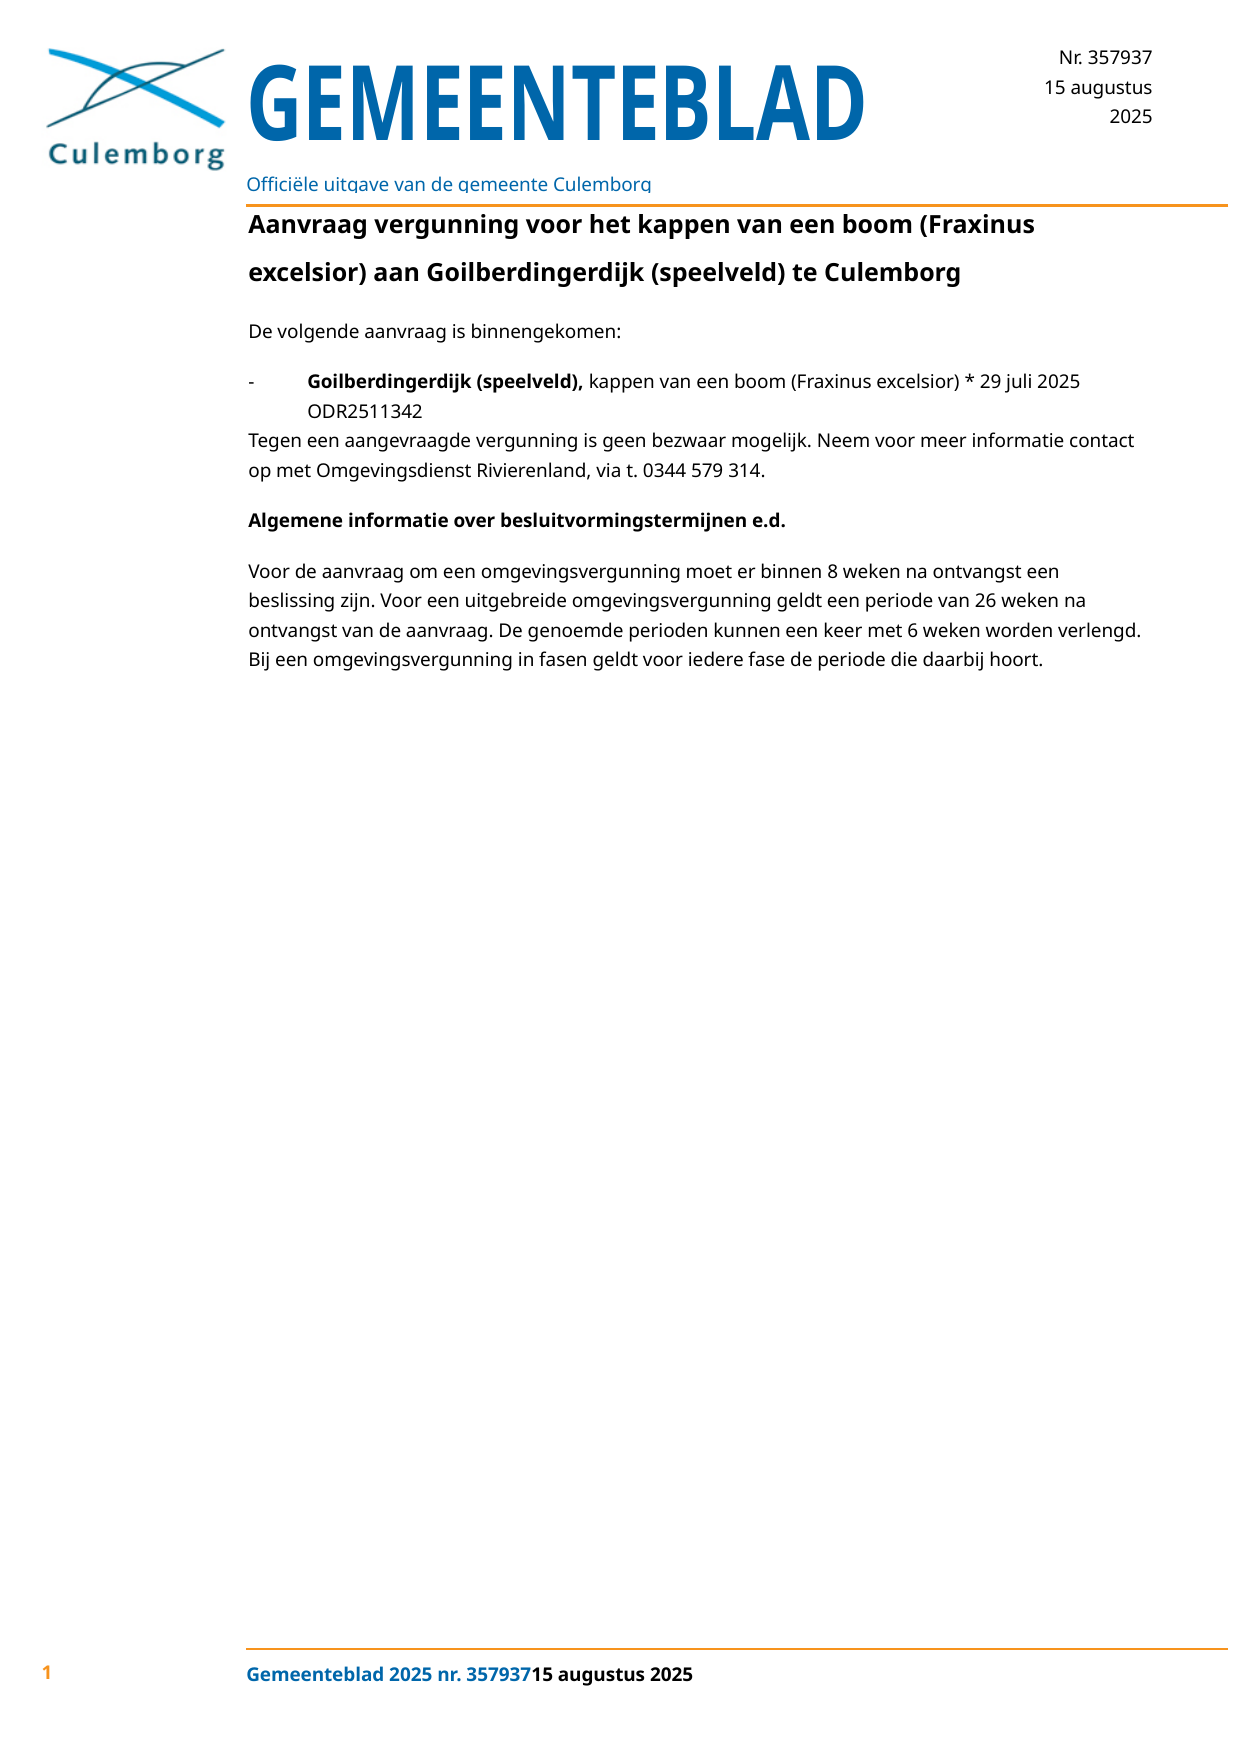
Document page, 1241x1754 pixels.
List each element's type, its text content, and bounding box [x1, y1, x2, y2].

text De volgende aanvraag is binnengekomen: [248, 318, 1152, 344]
text Algemene informatie over besluitvormingstermijnen e.d. [248, 507, 1152, 533]
text Tegen een aangevraagde vergunning is geen bezwaar mogelijk. Neem voor meer informatie contact op met Omgevingsdienst Rivierenland, via t. 0344 579 314. [248, 427, 1152, 483]
picture [41, 47, 231, 172]
text Aanvraag vergunning voor het kappen van een boom (Fraxinus excelsior) aan Goilberdingerdijk (speelveld) te Culemborg [248, 207, 1152, 288]
text Voor de aanvraag om een omgevingsvergunning moet er binnen 8 weken na ontvangst een beslissing zijn. Voor een uitgebreide omgevingsvergunning geldt een periode van 26 weken na ontvangst van de aanvraag. De genoemde perioden kunnen een keer met 6 weken worden verlengd. Bij een omgevingsvergunning in fasen geldt voor iedere fase de periode die daarbij hoort. [248, 558, 1152, 672]
list Goilberdingerdijk (speelveld), kappen van een boom (Fraxinus excelsior) * 29 juli 2025 ODR2511342 [248, 368, 1152, 424]
